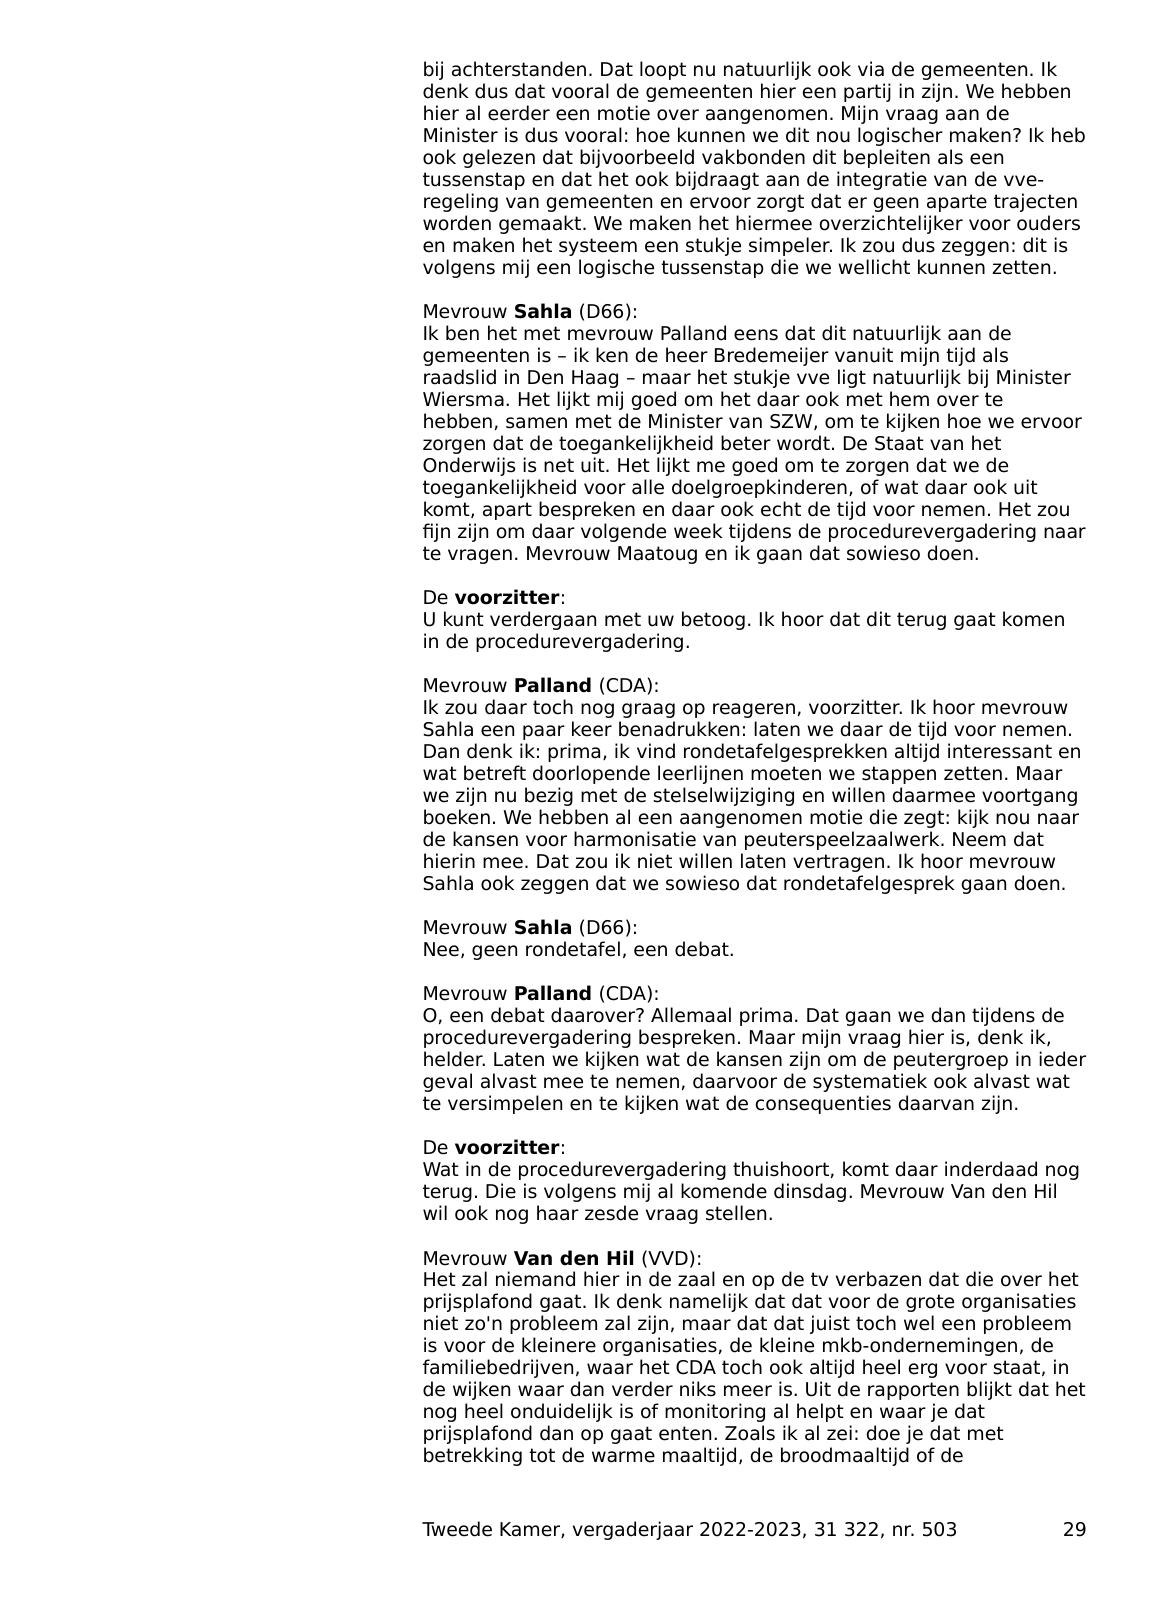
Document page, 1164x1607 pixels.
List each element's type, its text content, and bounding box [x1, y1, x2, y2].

text Mevrouw Van den Hil (VVD): [422, 1247, 1087, 1269]
text Wat in de procedurevergadering thuishoort, komt daar inderdaad nog terug. Die is volgens mij al komende dinsdag. Mevrouw Van den Hil wil ook nog haar zesde vraag stellen. [422, 1159, 1087, 1225]
text Het zal niemand hier in de zaal en op de tv verbazen dat die over het prijsplafond gaat. Ik denk namelijk dat dat voor de grote organisaties niet zo'n probleem zal zijn, maar dat dat juist toch wel een probleem is voor de kleinere organisaties, de kleine mkb-ondernemingen, de familiebedrijven, waar het CDA toch ook altijd heel erg voor staat, in de wijken waar dan verder niks meer is. Uit de rapporten blijkt dat het nog heel onduidelijk is of monitoring al helpt en waar je dat prijsplafond dan op gaat enten. Zoals ik al zei: doe je dat met betrekking tot de warme maaltijd, de broodmaaltijd of de [422, 1269, 1087, 1467]
text Mevrouw Palland (CDA): [422, 983, 1087, 1005]
text Mevrouw Palland (CDA): [422, 675, 1087, 697]
text De voorzitter: [422, 1137, 1087, 1159]
text Mevrouw Sahla (D66): [422, 917, 1087, 939]
text U kunt verdergaan met uw betoog. Ik hoor dat dit terug gaat komen in de procedurevergadering. [422, 609, 1087, 653]
text Ik zou daar toch nog graag op reageren, voorzitter. Ik hoor mevrouw Sahla een paar keer benadrukken: laten we daar de tijd voor nemen. Dan denk ik: prima, ik vind rondetafelgesprekken altijd interessant en wat betreft doorlopende leerlijnen moeten we stappen zetten. Maar we zijn nu bezig met de stelselwijziging en willen daarmee voortgang boeken. We hebben al een aangenomen motie die zegt: kijk nou naar de kansen voor harmonisatie van peuterspeelzaalwerk. Neem dat hierin mee. Dat zou ik niet willen laten vertragen. Ik hoor mevrouw Sahla ook zeggen dat we sowieso dat rondetafelgesprek gaan doen. [422, 697, 1087, 895]
text Nee, geen rondetafel, een debat. [422, 939, 1087, 961]
text Mevrouw Sahla (D66): [422, 301, 1087, 323]
text De voorzitter: [422, 587, 1087, 609]
text Ik ben het met mevrouw Palland eens dat dit natuurlijk aan de gemeenten is – ik ken de heer Bredemeijer vanuit mijn tijd als raadslid in Den Haag – maar het stukje vve ligt natuurlijk bij Minister Wiersma. Het lijkt mij goed om het daar ook met hem over te hebben, samen met de Minister van SZW, om te kijken hoe we ervoor zorgen dat de toegankelijkheid beter wordt. De Staat van het Onderwijs is net uit. Het lijkt me goed om te zorgen dat we de toegankelijkheid voor alle doelgroepkinderen, of wat daar ook uit komt, apart bespreken en daar ook echt de tijd voor nemen. Het zou fijn zijn om daar volgende week tijdens de procedurevergadering naar te vragen. Mevrouw Maatoug en ik gaan dat sowieso doen. [422, 323, 1087, 565]
text bij achterstanden. Dat loopt nu natuurlijk ook via de gemeenten. Ik denk dus dat vooral de gemeenten hier een partij in zijn. We hebben hier al eerder een motie over aangenomen. Mijn vraag aan de Minister is dus vooral: hoe kunnen we dit nou logischer maken? Ik heb ook gelezen dat bijvoorbeeld vakbonden dit bepleiten als een tussenstap en dat het ook bijdraagt aan de integratie van de vve-regeling van gemeenten en ervoor zorgt dat er geen aparte trajecten worden gemaakt. We maken het hiermee overzichtelijker voor ouders en maken het systeem een stukje simpeler. Ik zou dus zeggen: dit is volgens mij een logische tussenstap die we wellicht kunnen zetten. [422, 59, 1087, 279]
text O, een debat daarover? Allemaal prima. Dat gaan we dan tijdens de procedurevergadering bespreken. Maar mijn vraag hier is, denk ik, helder. Laten we kijken wat de kansen zijn om de peutergroep in ieder geval alvast mee te nemen, daarvoor de systematiek ook alvast wat te versimpelen en te kijken wat de consequenties daarvan zijn. [422, 1005, 1087, 1115]
